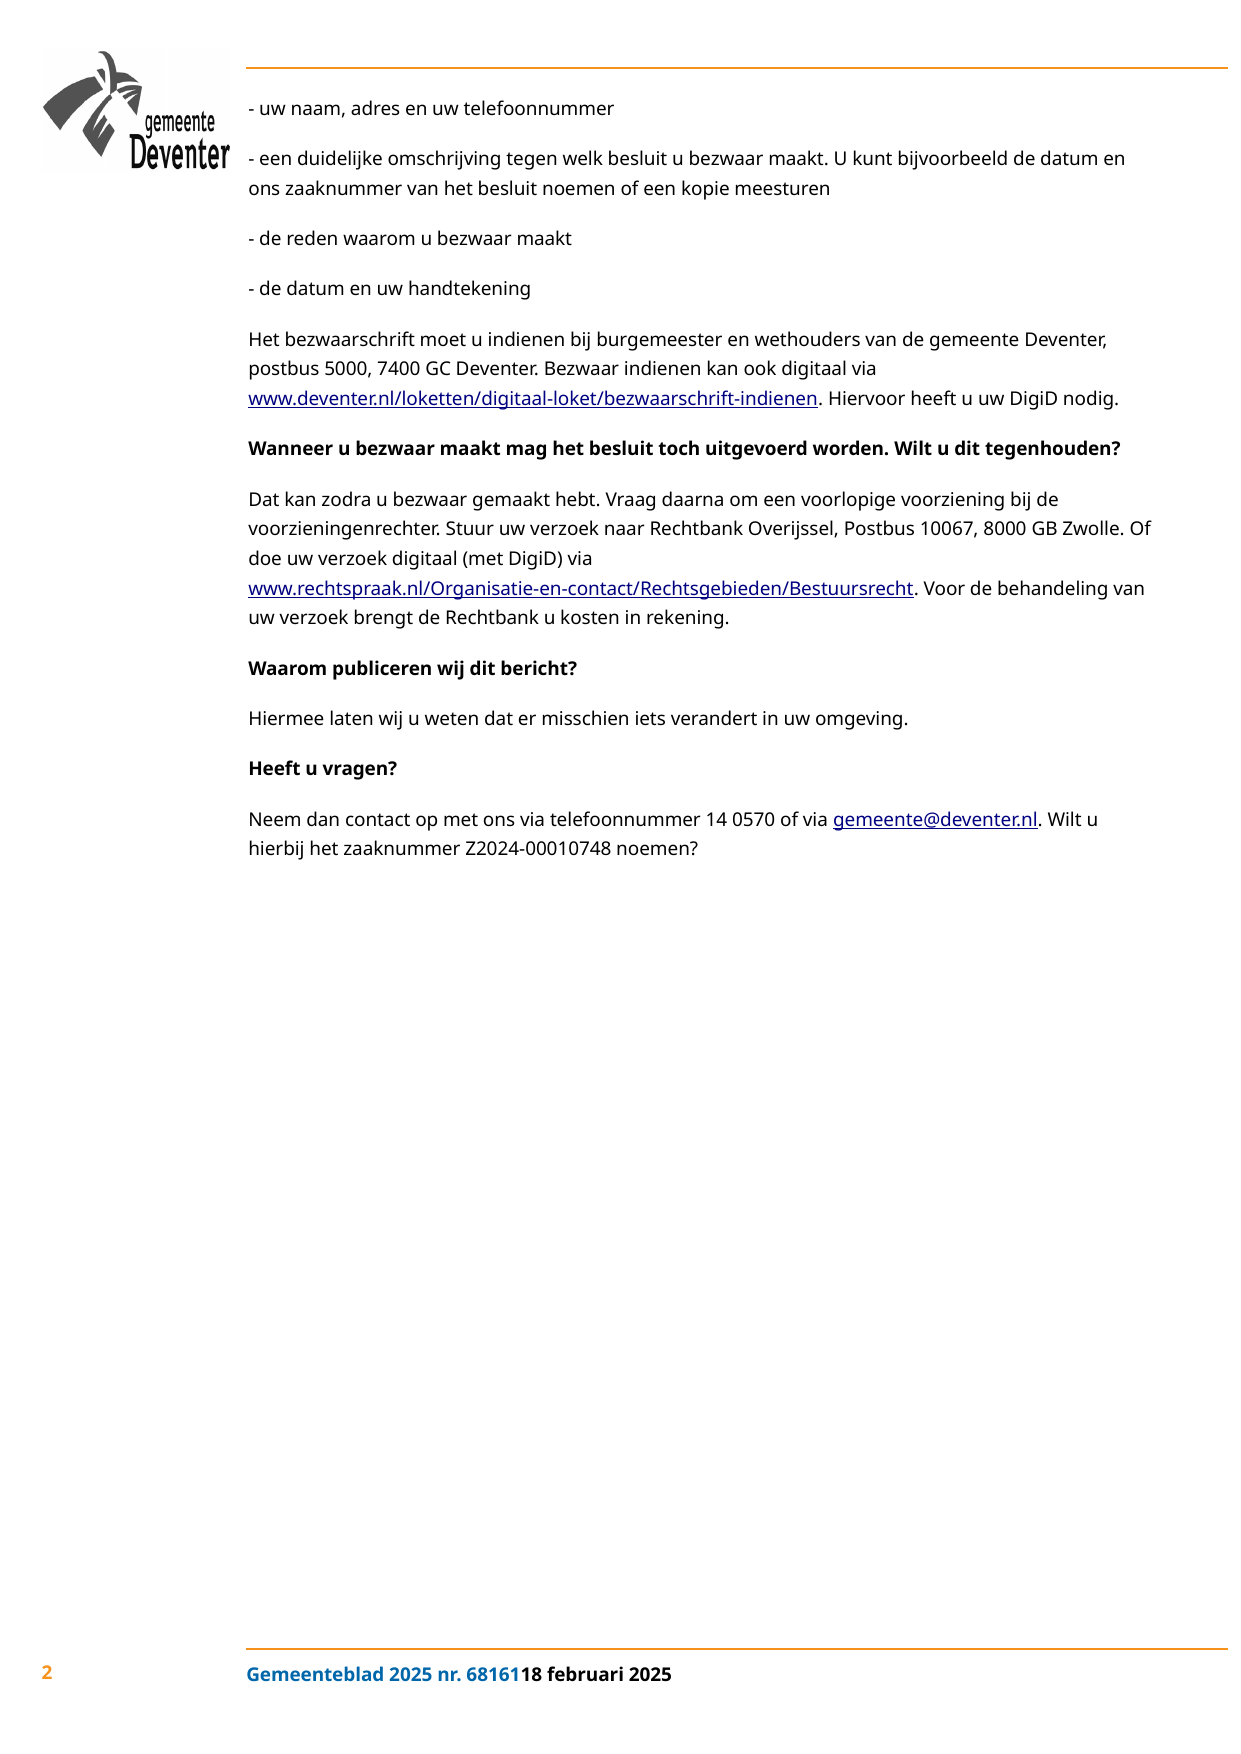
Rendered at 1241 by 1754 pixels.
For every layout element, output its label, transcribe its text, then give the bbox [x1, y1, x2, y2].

text Het bezwaarschrift moet u indienen bij burgemeester en wethouders van de gemeente Deventer, postbus 5000, 7400 GC Deventer. Bezwaar indienen kan ook digitaal via www.deventer.nl/loketten/digitaal-loket/bezwaarschrift-indienen. Hiervoor heeft u uw DigiD nodig. [248, 326, 1152, 411]
text Hiermee laten wij u weten dat er misschien iets verandert in uw omgeving. [248, 705, 1152, 731]
text Neem dan contact op met ons via telefoonnummer 14 0570 of via gemeente@deventer.nl. Wilt u hierbij het zaaknummer Z2024-00010748 noemen? [248, 806, 1152, 861]
text Waarom publiceren wij dit bericht? [248, 655, 1152, 681]
text Heeft u vragen? [248, 756, 1152, 781]
text - de reden waarom u bezwaar maakt [248, 225, 1152, 251]
text - uw naam, adres en uw telefoonnummer [248, 95, 1152, 121]
text Dat kan zodra u bezwaar gemaakt hebt. Vraag daarna om een voorlopige voorziening bij de voorzieningenrechter. Stuur uw verzoek naar Rechtbank Overijssel, Postbus 10067, 8000 GB Zwolle. Of doe uw verzoek digitaal (met DigiD) via www.rechtspraak.nl/Organisatie-en-contact/Rechtsgebieden/Bestuursrecht. Voor de behandeling van uw verzoek brengt de Rechtbank u kosten in rekening. [248, 486, 1152, 630]
text Wanneer u bezwaar maakt mag het besluit toch uitgevoerd worden. Wilt u dit tegenhouden? [248, 436, 1152, 461]
picture [41, 47, 231, 172]
text - een duidelijke omschrijving tegen welk besluit u bezwaar maakt. U kunt bijvoorbeeld de datum en ons zaaknummer van het besluit noemen of een kopie meesturen [248, 145, 1152, 201]
text - de datum en uw handtekening [248, 276, 1152, 301]
